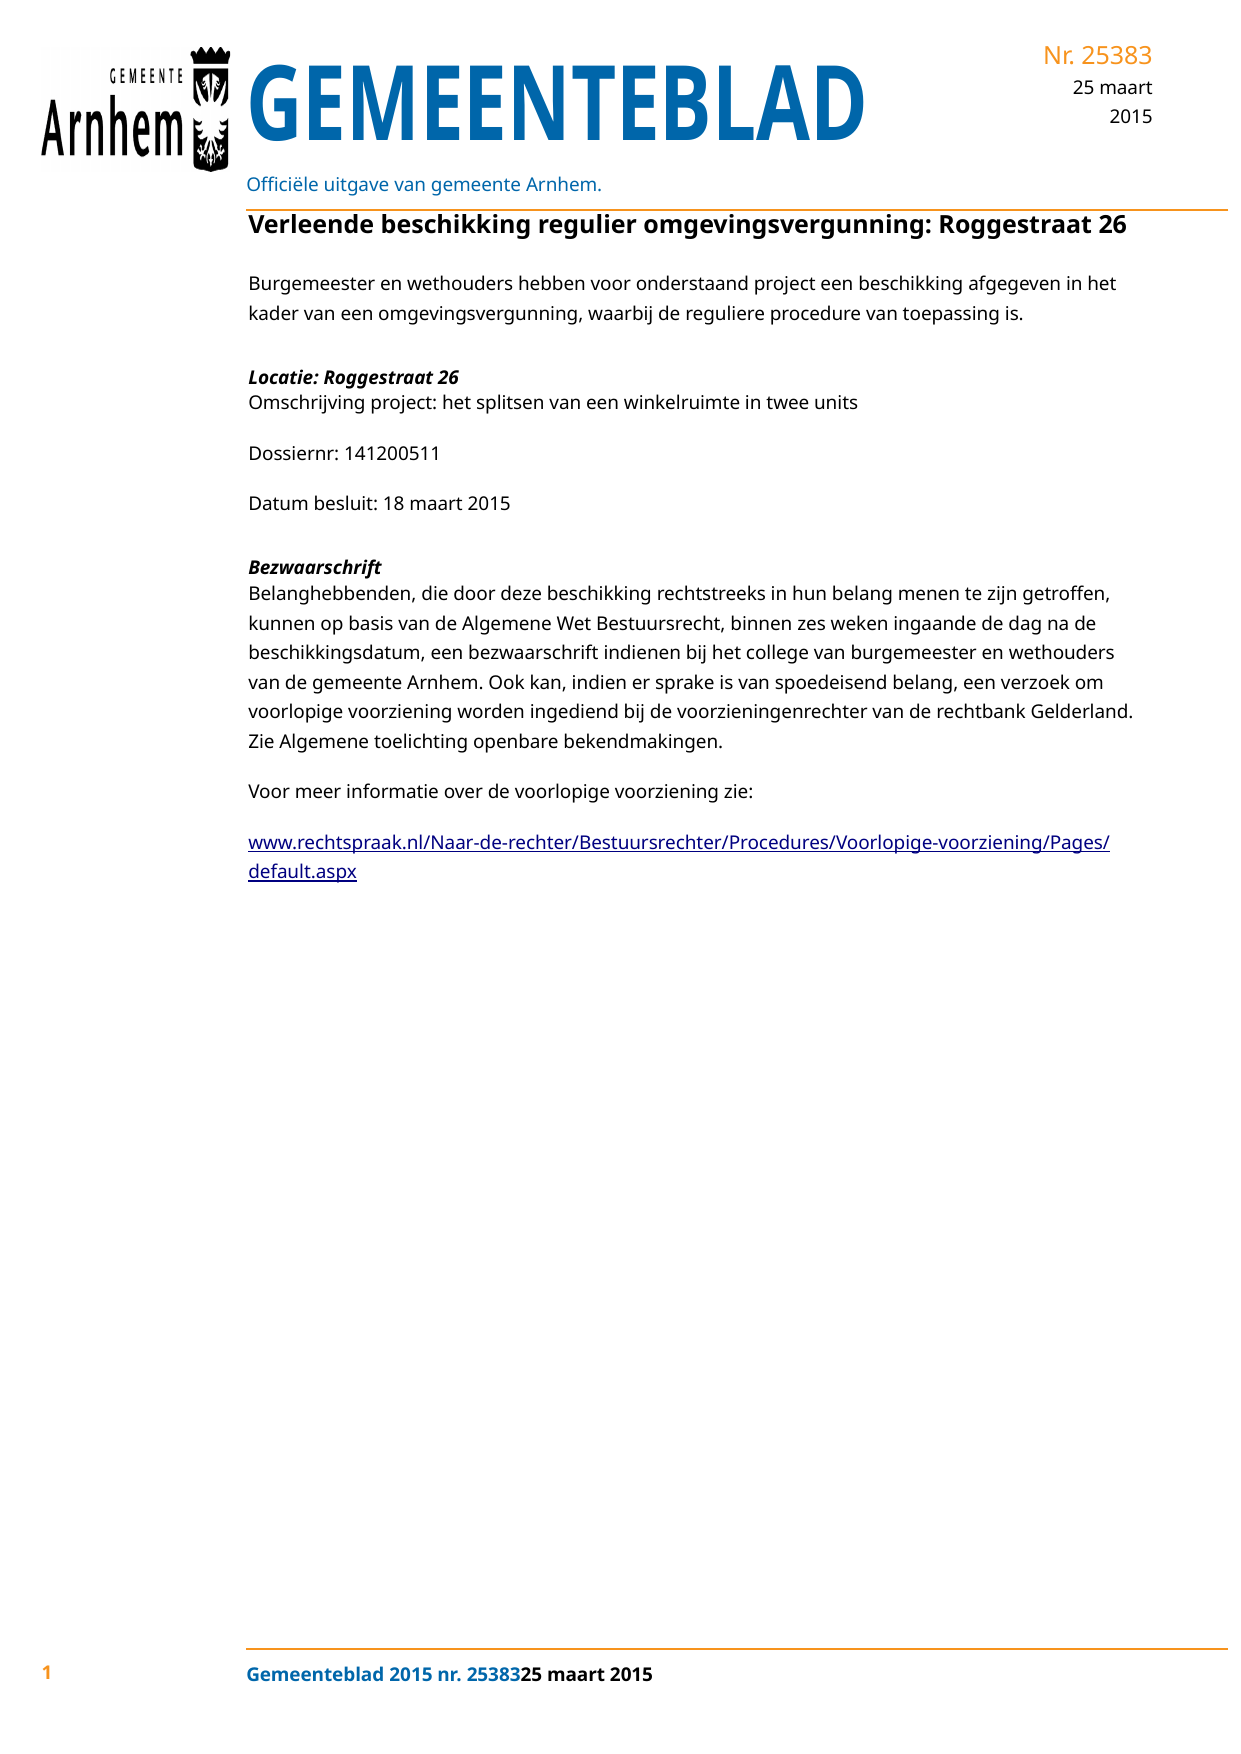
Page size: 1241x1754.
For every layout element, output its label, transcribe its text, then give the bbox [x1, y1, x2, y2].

text Dossiernr: 141200511 [248, 440, 1152, 466]
picture [41, 47, 231, 172]
text Belanghebbenden, die door deze beschikking rechtstreeks in hun belang menen te zijn getroffen, kunnen op basis van de Algemene Wet Bestuursrecht, binnen zes weken ingaande de dag na de beschikkingsdatum, een bezwaarschrift indienen bij het college van burgemeester en wethouders van de gemeente Arnhem. Ook kan, indien er sprake is van spoedeisend belang, een verzoek om voorlopige voorziening worden ingediend bij de voorzieningenrechter van de rechtbank Gelderland. Zie Algemene toelichting openbare bekendmakingen. [248, 580, 1152, 754]
text Bezwaarschrift [248, 554, 1152, 580]
text Locatie: Roggestraat 26 [248, 364, 1152, 389]
text Burgemeester en wethouders hebben voor onderstaand project een beschikking afgegeven in het kader van een omgevingsvergunning, waarbij de reguliere procedure van toepassing is. [248, 270, 1152, 326]
text Voor meer informatie over de voorlopige voorziening zie: [248, 778, 1152, 804]
text www.rechtspraak.nl/Naar-de-rechter/Bestuursrechter/Procedures/Voorlopige-voorziening/Pages/default.aspx [248, 829, 1152, 884]
text Omschrijving project: het splitsen van een winkelruimte in twee units [248, 389, 1152, 415]
text Datum besluit: 18 maart 2015 [248, 490, 1152, 516]
text Verleende beschikking regulier omgevingsvergunning: Roggestraat 26 [248, 211, 1152, 241]
